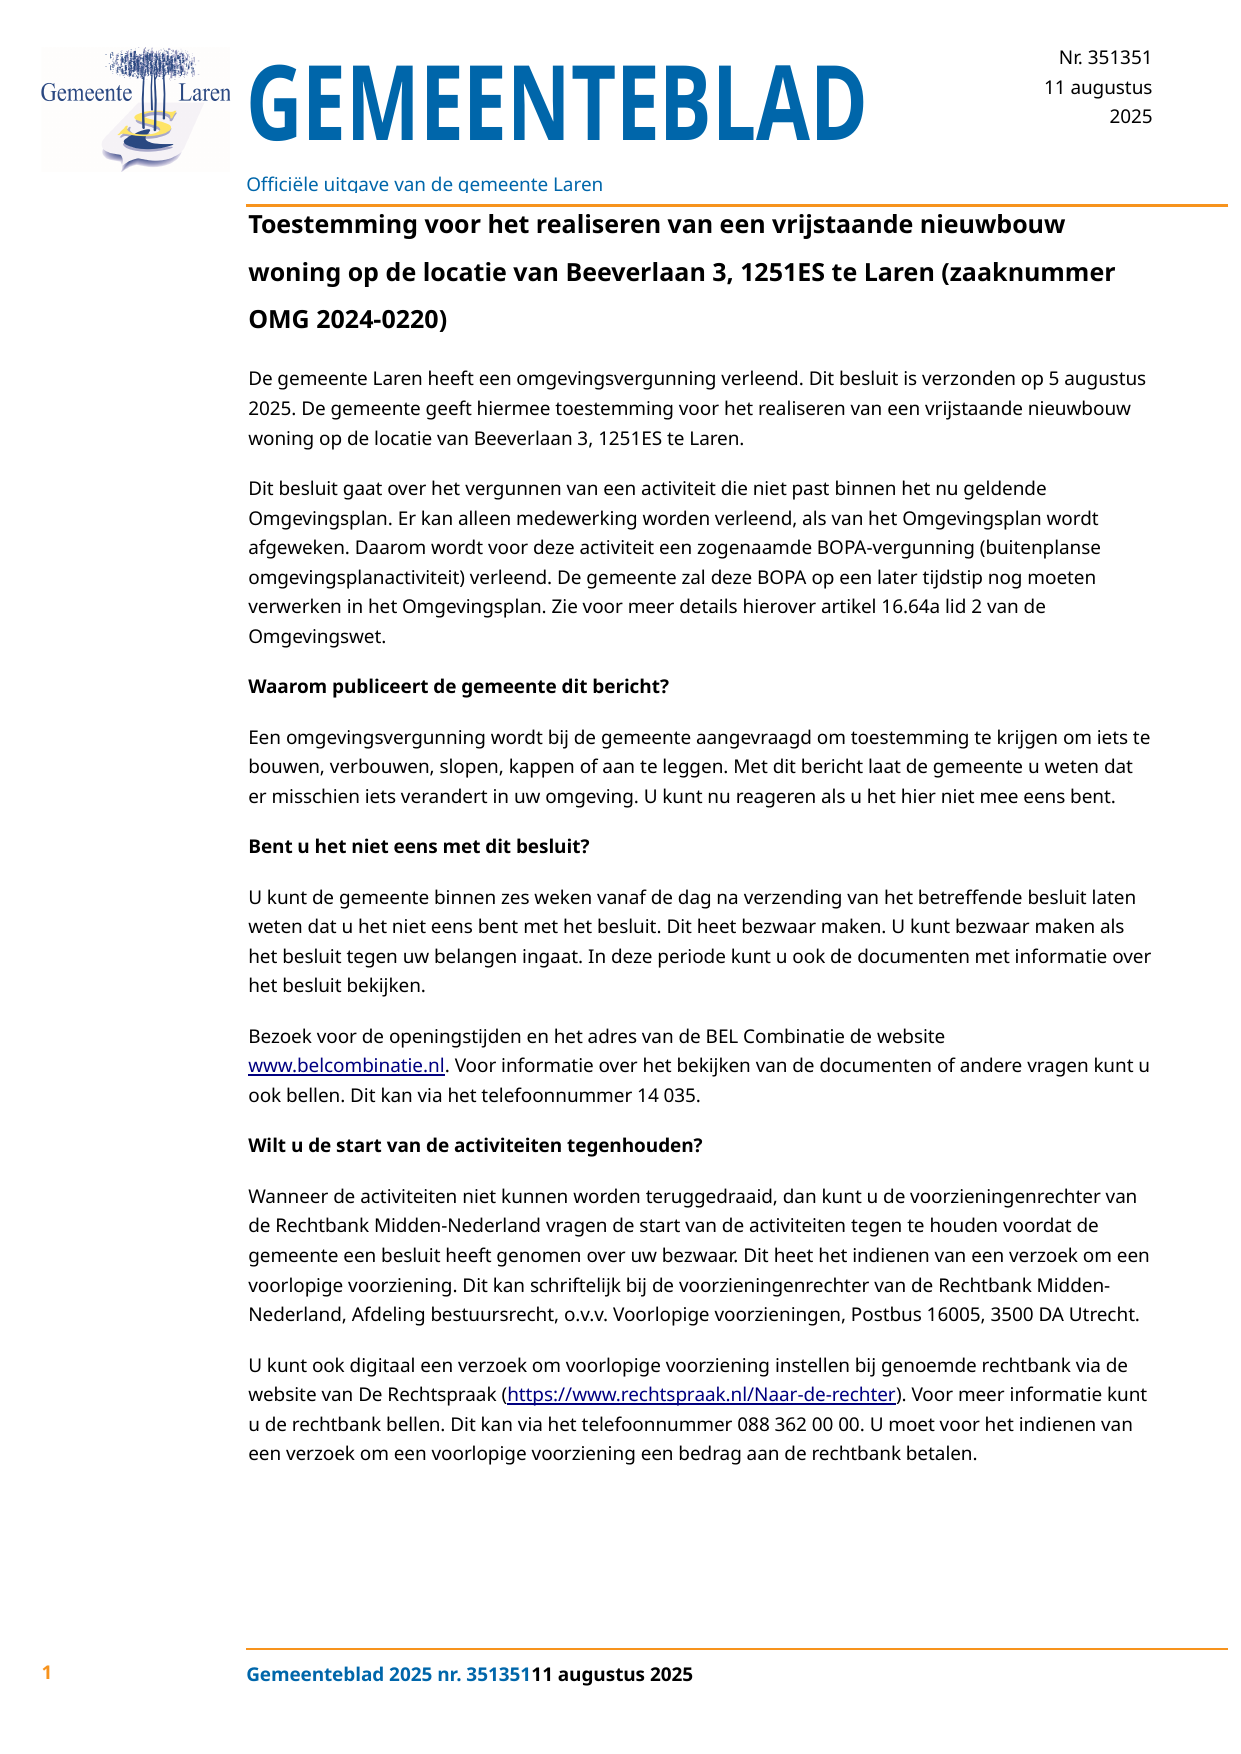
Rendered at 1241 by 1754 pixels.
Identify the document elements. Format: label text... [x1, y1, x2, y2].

text Dit besluit gaat over het vergunnen van een activiteit die niet past binnen het nu geldende Omgevingsplan. Er kan alleen medewerking worden verleend, als van het Omgevingsplan wordt afgeweken. Daarom wordt voor deze activiteit een zogenaamde BOPA-vergunning (buitenplanse omgevingsplanactiviteit) verleend. De gemeente zal deze BOPA op een later tijdstip nog moeten verwerken in het Omgevingsplan. Zie voor meer details hierover artikel 16.64a lid 2 van de Omgevingswet. [248, 475, 1152, 649]
text Een omgevingsvergunning wordt bij de gemeente aangevraagd om toestemming te krijgen om iets te bouwen, verbouwen, slopen, kappen of aan te leggen. Met dit bericht laat de gemeente u weten dat er misschien iets verandert in uw omgeving. U kunt nu reageren als u het hier niet mee eens bent. [248, 724, 1152, 809]
text Bent u het niet eens met dit besluit? [248, 833, 1152, 859]
text U kunt ook digitaal een verzoek om voorlopige voorziening instellen bij genoemde rechtbank via de website van De Rechtspraak (https://www.rechtspraak.nl/Naar-de-rechter). Voor meer informatie kunt u de rechtbank bellen. Dit kan via het telefoonnummer 088 362 00 00. U moet voor het indienen van een verzoek om een voorlopige voorziening een bedrag aan de rechtbank betalen. [248, 1352, 1152, 1466]
text Bezoek voor de openingstijden en het adres van de BEL Combinatie de website www.belcombinatie.nl. Voor informatie over het bekijken van de documenten of andere vragen kunt u ook bellen. Dit kan via het telefoonnummer 14 035. [248, 1023, 1152, 1108]
text Wanneer de activiteiten niet kunnen worden teruggedraaid, dan kunt u de voorzieningenrechter van de Rechtbank Midden-Nederland vragen de start van de activiteiten tegen te houden voordat de gemeente een besluit heeft genomen over uw bezwaar. Dit heet het indienen van een verzoek om een voorlopige voorziening. Dit kan schriftelijk bij de voorzieningenrechter van de Rechtbank Midden-Nederland, Afdeling bestuursrecht, o.v.v. Voorlopige voorzieningen, Postbus 16005, 3500 DA Utrecht. [248, 1183, 1152, 1327]
text De gemeente Laren heeft een omgevingsvergunning verleend. Dit besluit is verzonden op 5 augustus 2025. De gemeente geeft hiermee toestemming voor het realiseren van een vrijstaande nieuwbouw woning op de locatie van Beeverlaan 3, 1251ES te Laren. [248, 366, 1152, 450]
text Wilt u de start van de activiteiten tegenhouden? [248, 1133, 1152, 1158]
picture [41, 47, 231, 172]
text Waarom publiceert de gemeente dit bericht? [248, 673, 1152, 699]
text Toestemming voor het realiseren van een vrijstaande nieuwbouw woning op de locatie van Beeverlaan 3, 1251ES te Laren (zaaknummer OMG 2024-0220) [248, 207, 1152, 336]
text U kunt de gemeente binnen zes weken vanaf de dag na verzending van het betreffende besluit laten weten dat u het niet eens bent met het besluit. Dit heet bezwaar maken. U kunt bezwaar maken als het besluit tegen uw belangen ingaat. In deze periode kunt u ook de documenten met informatie over het besluit bekijken. [248, 884, 1152, 998]
